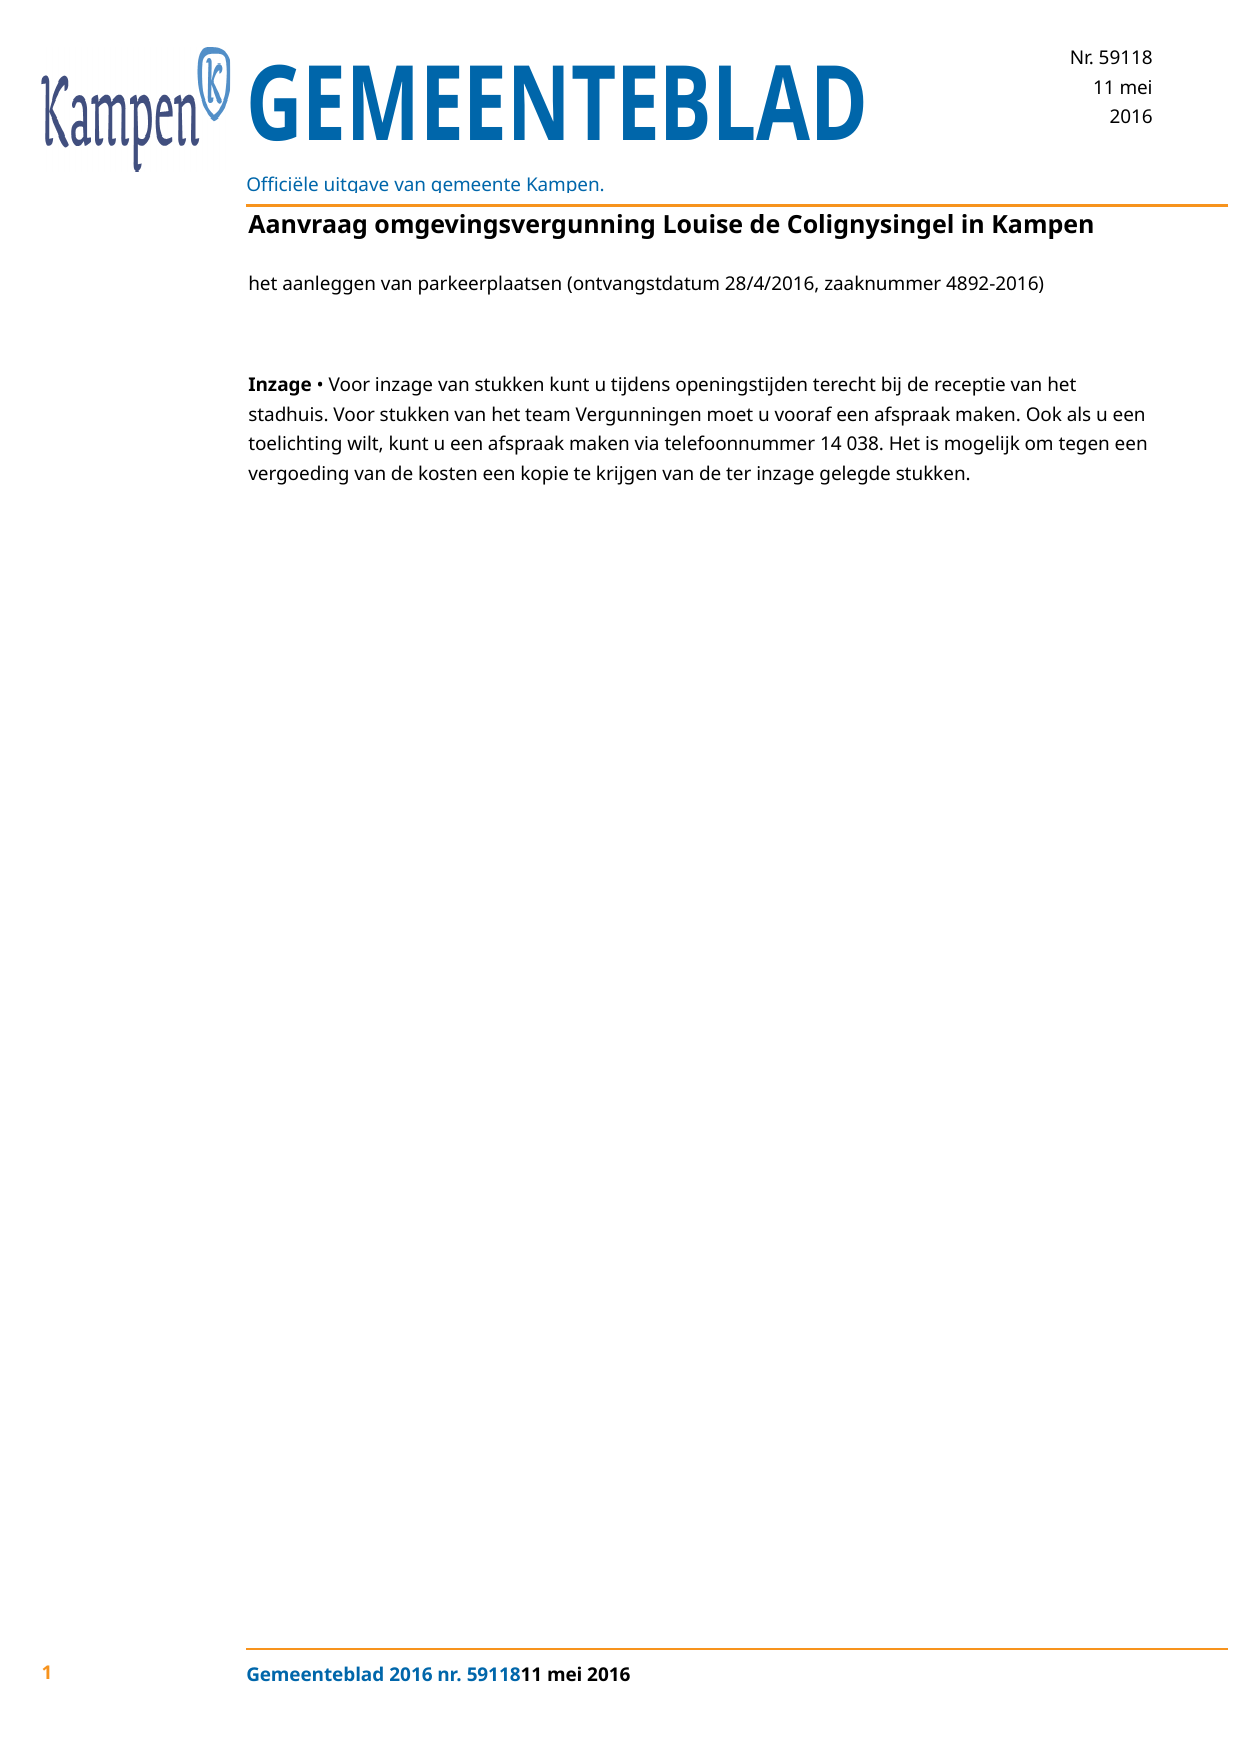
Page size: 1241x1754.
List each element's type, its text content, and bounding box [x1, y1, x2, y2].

text Inzage • Voor inzage van stukken kunt u tijdens openingstijden terecht bij de receptie van het stadhuis. Voor stukken van het team Vergunningen moet u vooraf een afspraak maken. Ook als u een toelichting wilt, kunt u een afspraak maken via telefoonnummer 14 038. Het is mogelijk om tegen een vergoeding van de kosten een kopie te krijgen van de ter inzage gelegde stukken. [248, 371, 1152, 486]
picture [41, 47, 231, 172]
text het aanleggen van parkeerplaatsen (ontvangstdatum 28/4/2016, zaaknummer 4892-2016) [248, 270, 1152, 296]
text Aanvraag omgevingsvergunning Louise de Colignysingel in Kampen [248, 207, 1152, 241]
